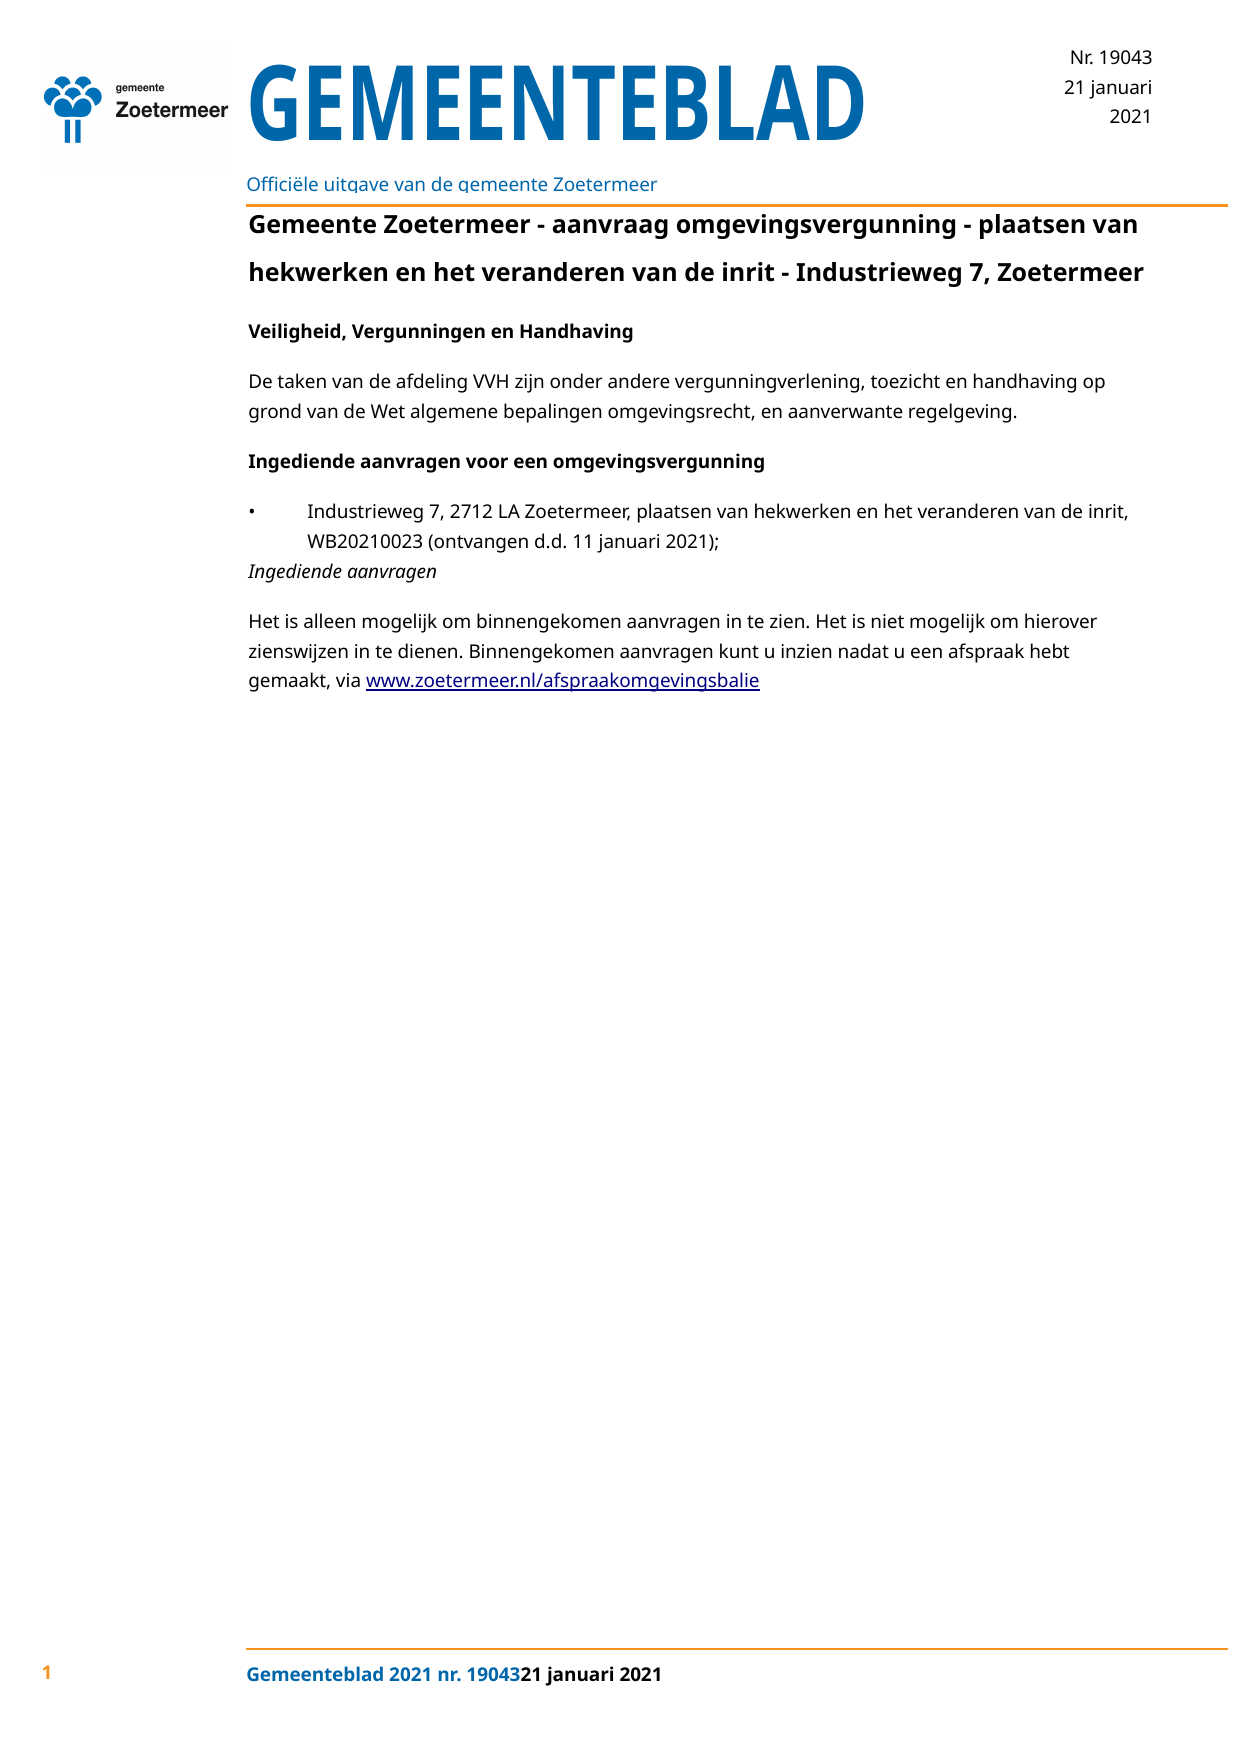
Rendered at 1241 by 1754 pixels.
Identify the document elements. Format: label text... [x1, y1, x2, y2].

text Gemeente Zoetermeer - aanvraag omgevingsvergunning - plaatsen van hekwerken en het veranderen van de inrit - Industrieweg 7, Zoetermeer [248, 207, 1152, 288]
text De taken van de afdeling VVH zijn onder andere vergunningverlening, toezicht en handhaving op grond van de Wet algemene bepalingen omgevingsrecht, en aanverwante regelgeving. [248, 368, 1152, 424]
text Veiligheid, Vergunningen en Handhaving [248, 318, 1152, 344]
picture [41, 47, 231, 172]
text Het is alleen mogelijk om binnengekomen aanvragen in te zien. Het is niet mogelijk om hierover zienswijzen in te dienen. Binnengekomen aanvragen kunt u inzien nadat u een afspraak hebt gemaakt, via www.zoetermeer.nl/afspraakomgevingsbalie [248, 608, 1152, 693]
list Industrieweg 7, 2712 LA Zoetermeer, plaatsen van hekwerken en het veranderen van de inrit, WB20210023 (ontvangen d.d. 11 januari 2021); [248, 499, 1152, 554]
text Ingediende aanvragen voor een omgevingsvergunning [248, 448, 1152, 474]
text Ingediende aanvragen [248, 558, 1152, 584]
